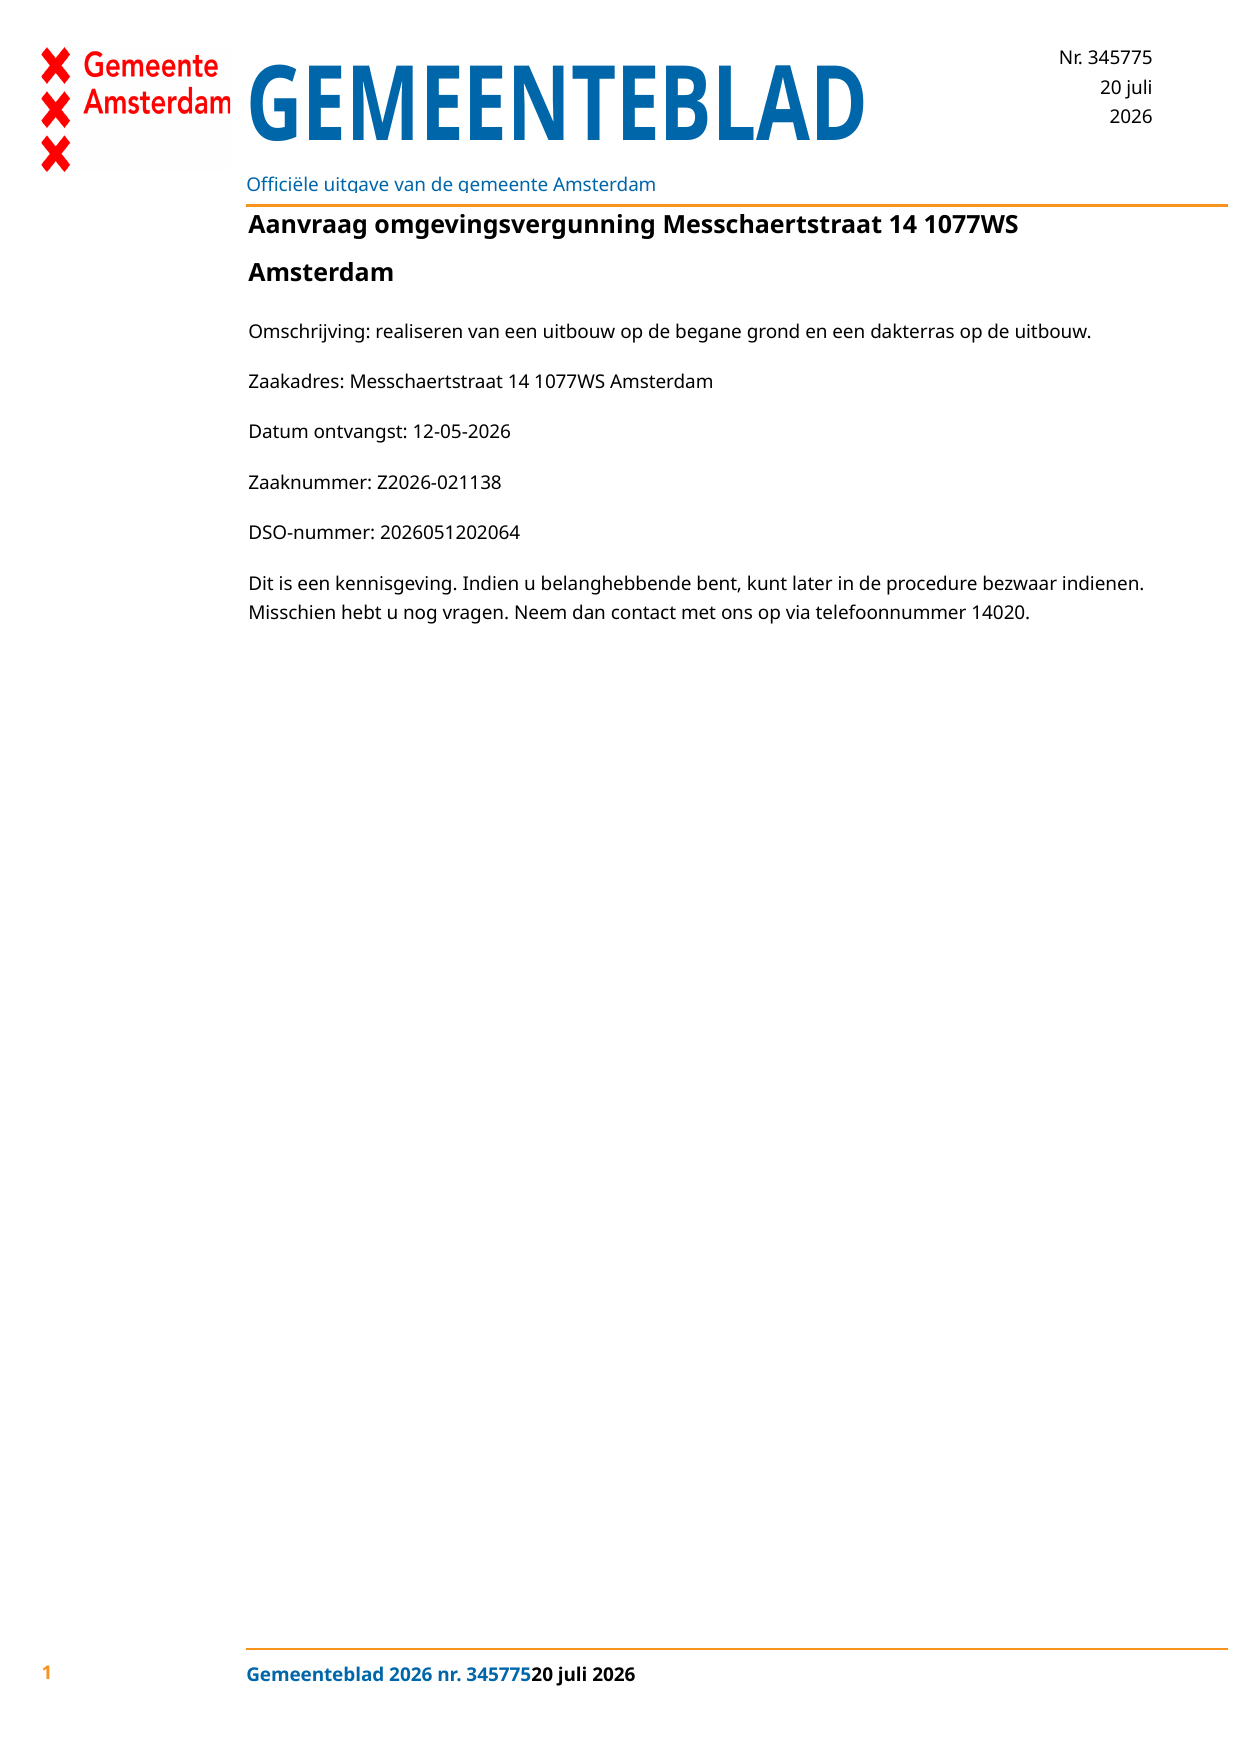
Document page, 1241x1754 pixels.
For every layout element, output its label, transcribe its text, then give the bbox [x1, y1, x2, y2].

picture [41, 47, 231, 172]
text Datum ontvangst: 12-05-2026 [248, 419, 1152, 444]
text Zaakadres: Messchaertstraat 14 1077WS Amsterdam [248, 368, 1152, 394]
text DSO-nummer: 2026051202064 [248, 519, 1152, 545]
text Omschrijving: realiseren van een uitbouw op de begane grond en een dakterras op de uitbouw. [248, 318, 1152, 344]
text Dit is een kennisgeving. Indien u belanghebbende bent, kunt later in de procedure bezwaar indienen. Misschien hebt u nog vragen. Neem dan contact met ons op via telefoonnummer 14020. [248, 570, 1152, 625]
text Aanvraag omgevingsvergunning Messchaertstraat 14 1077WS Amsterdam [248, 207, 1152, 288]
text Zaaknummer: Z2026-021138 [248, 469, 1152, 495]
